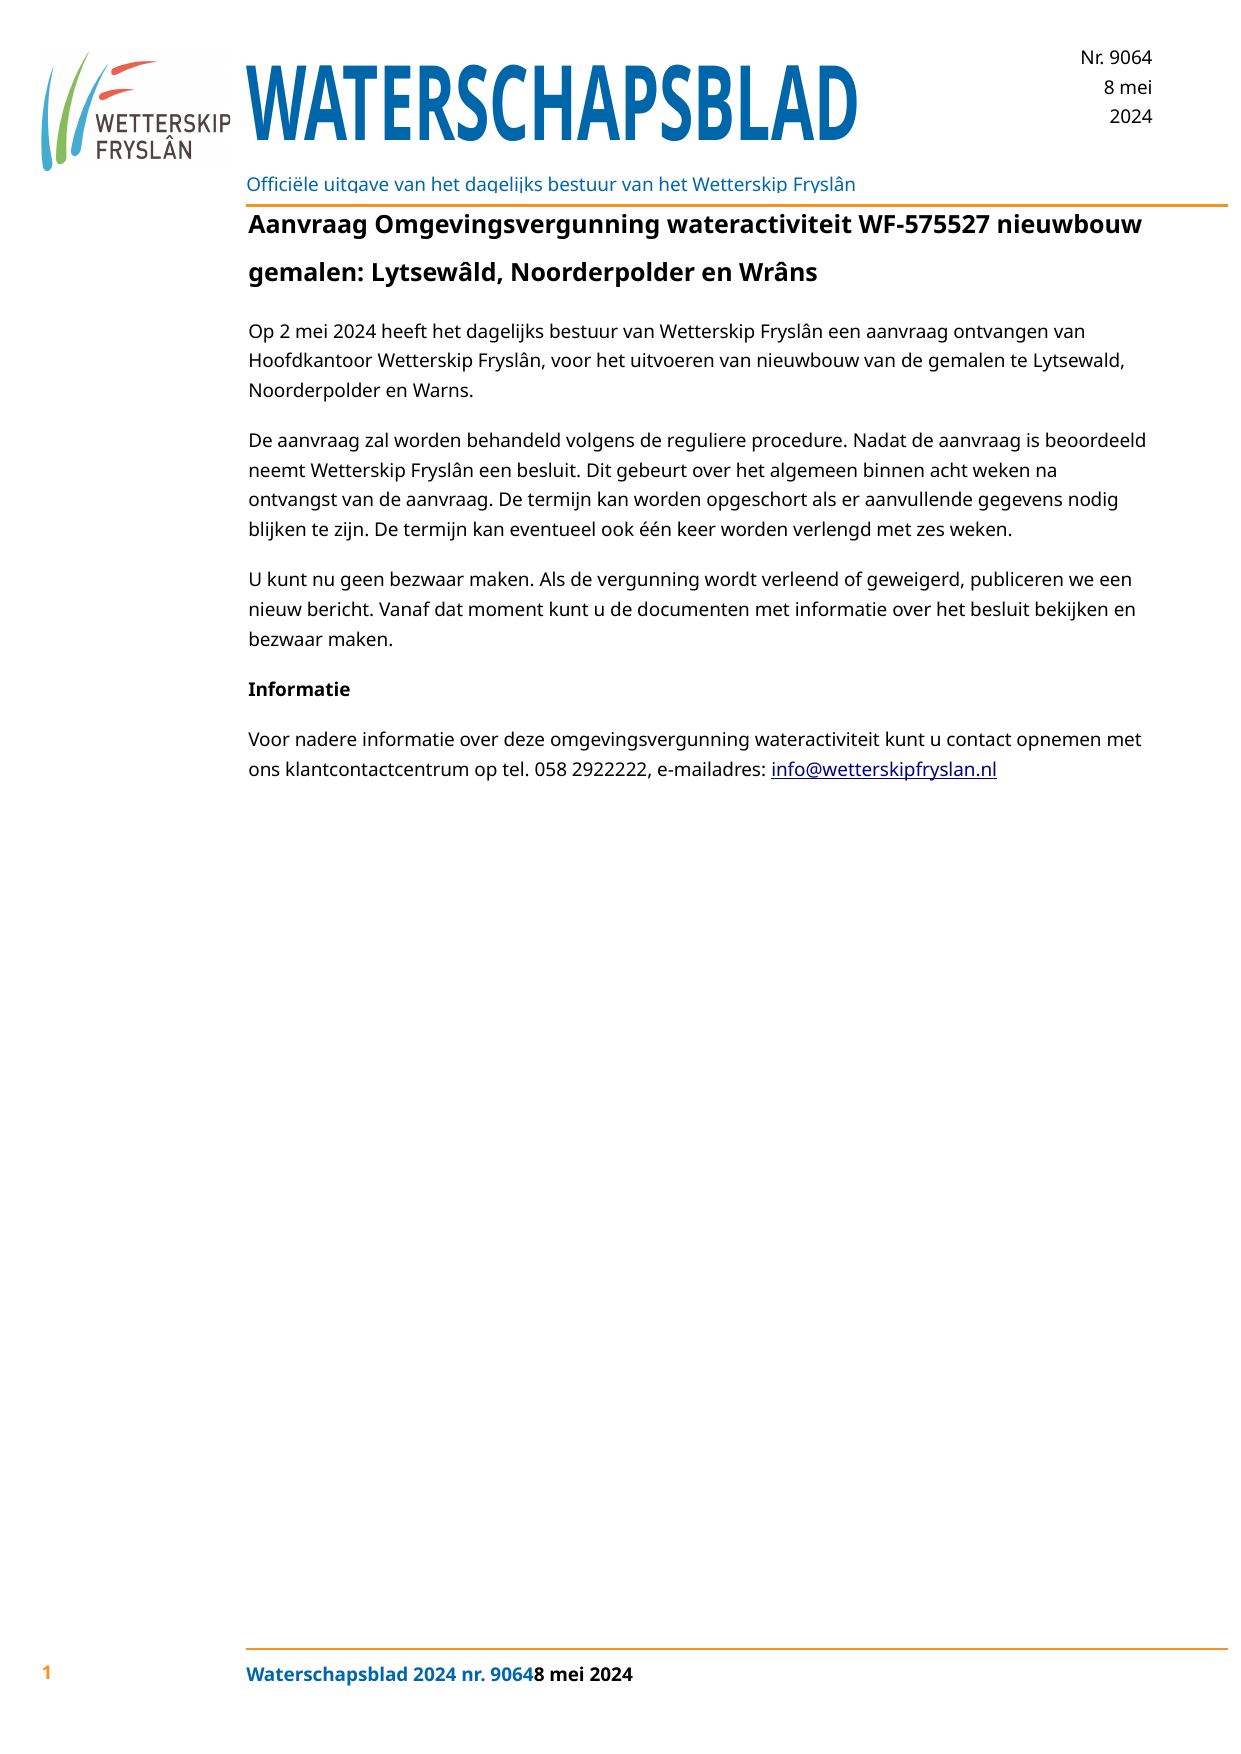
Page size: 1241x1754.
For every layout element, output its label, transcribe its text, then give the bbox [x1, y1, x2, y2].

text U kunt nu geen bezwaar maken. Als de vergunning wordt verleend of geweigerd, publiceren we een nieuw bericht. Vanaf dat moment kunt u de documenten met informatie over het besluit bekijken en bezwaar maken. [248, 567, 1152, 652]
text De aanvraag zal worden behandeld volgens de reguliere procedure. Nadat de aanvraag is beoordeeld neemt Wetterskip Fryslân een besluit. Dit gebeurt over het algemeen binnen acht weken na ontvangst van de aanvraag. De termijn kan worden opgeschort als er aanvullende gegevens nodig blijken te zijn. De termijn kan eventueel ook één keer worden verlengd met zes weken. [248, 427, 1152, 542]
picture [41, 47, 231, 172]
text Voor nadere informatie over deze omgevingsvergunning wateractiviteit kunt u contact opnemen met ons klantcontactcentrum op tel. 058 2922222, e-mailadres: info@wetterskipfryslan.nl [248, 727, 1152, 782]
text Aanvraag Omgevingsvergunning wateractiviteit WF-575527 nieuwbouw gemalen: Lytsewâld, Noorderpolder en Wrâns [248, 207, 1152, 288]
text Informatie [248, 676, 1152, 702]
text Op 2 mei 2024 heeft het dagelijks bestuur van Wetterskip Fryslân een aanvraag ontvangen van Hoofdkantoor Wetterskip Fryslân, voor het uitvoeren van nieuwbouw van de gemalen te Lytsewald, Noorderpolder en Warns. [248, 318, 1152, 403]
